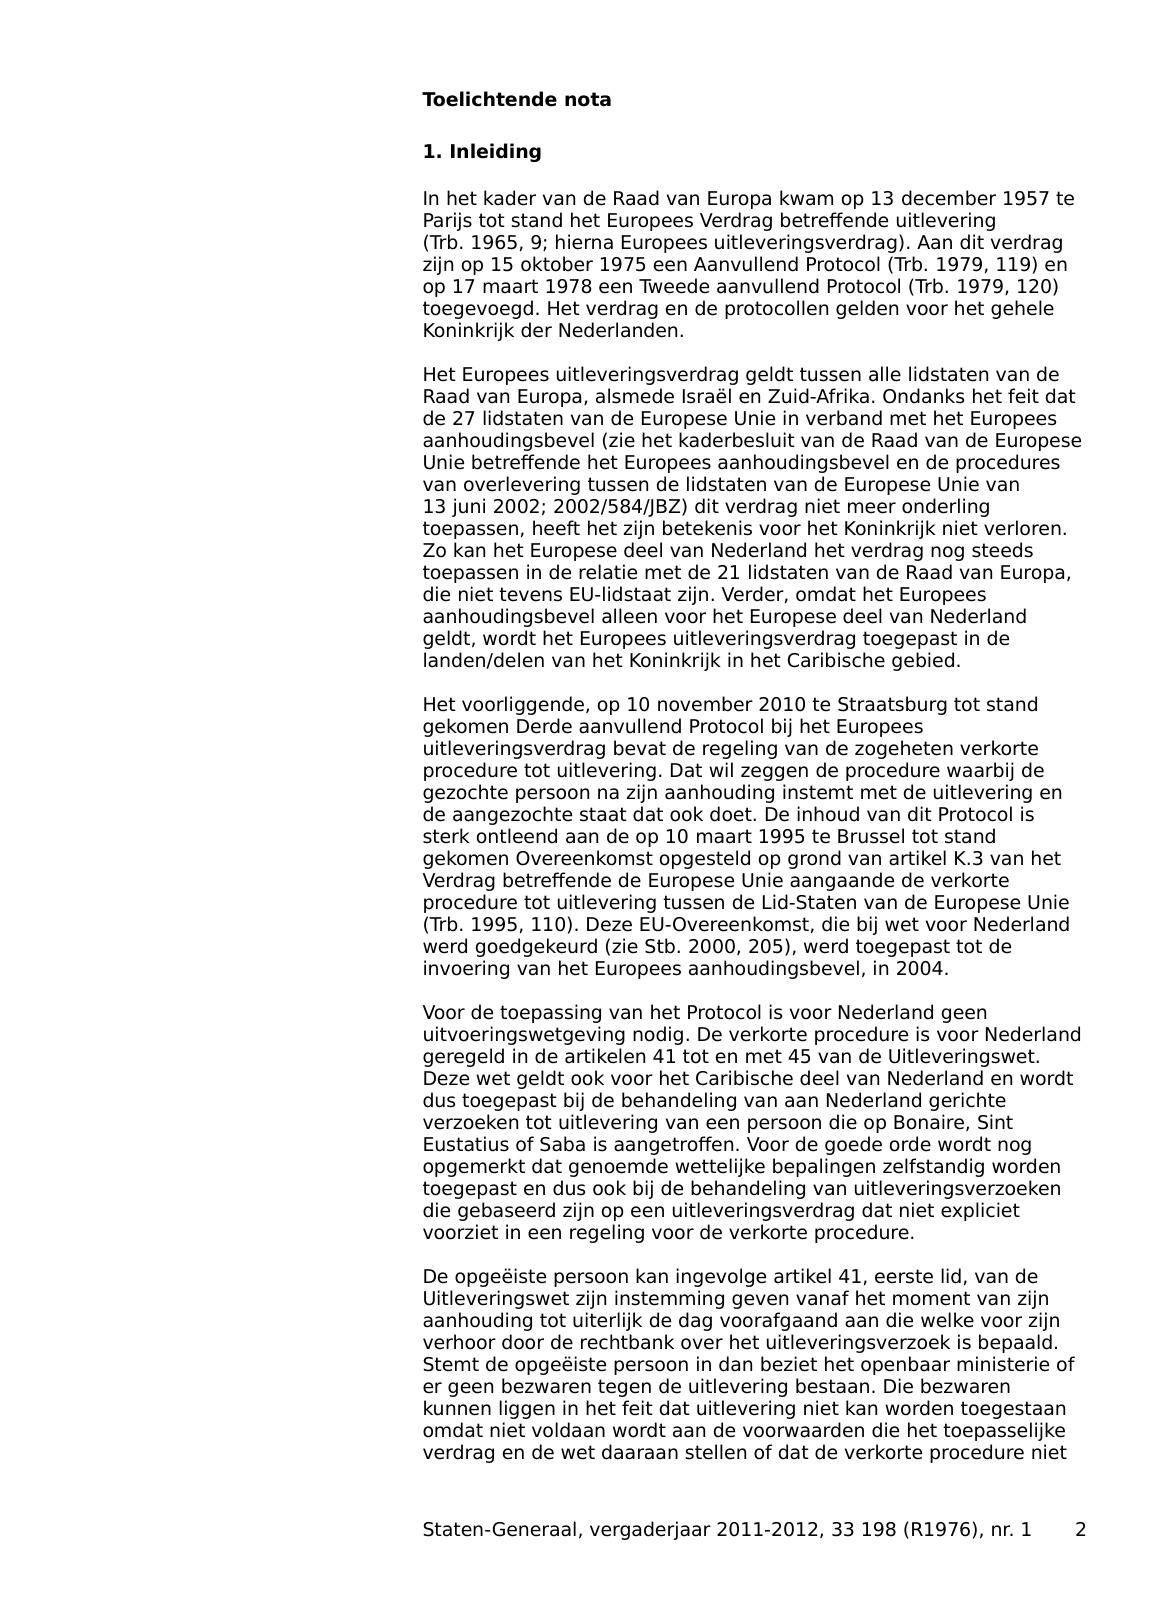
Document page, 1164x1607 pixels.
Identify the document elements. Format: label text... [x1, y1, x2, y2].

text Voor de toepassing van het Protocol is voor Nederland geen uitvoeringswetgeving nodig. De verkorte procedure is voor Nederland geregeld in de artikelen 41 tot en met 45 van de Uitleveringswet. Deze wet geldt ook voor het Caribische deel van Nederland en wordt dus toegepast bij de behandeling van aan Nederland gerichte verzoeken tot uitlevering van een persoon die op Bonaire, Sint Eustatius of Saba is aangetroffen. Voor de goede orde wordt nog opgemerkt dat genoemde wettelijke bepalingen zelfstandig worden toegepast en dus ook bij de behandeling van uitleveringsverzoeken die gebaseerd zijn op een uitleveringsverdrag dat niet expliciet voorziet in een regeling voor de verkorte procedure. [422, 1002, 1087, 1244]
text In het kader van de Raad van Europa kwam op 13 december 1957 te Parijs tot stand het Europees Verdrag betreffende uitlevering (Trb. 1965, 9; hierna Europees uitleveringsverdrag). Aan dit verdrag zijn op 15 oktober 1975 een Aanvullend Protocol (Trb. 1979, 119) en op 17 maart 1978 een Tweede aanvullend Protocol (Trb. 1979, 120) toegevoegd. Het verdrag en de protocollen gelden voor het gehele Koninkrijk der Nederlanden. [422, 188, 1087, 342]
text De opgeëiste persoon kan ingevolge artikel 41, eerste lid, van de Uitleveringswet zijn instemming geven vanaf het moment van zijn aanhouding tot uiterlijk de dag voorafgaand aan die welke voor zijn verhoor door de rechtbank over het uitleveringsverzoek is bepaald. [422, 1266, 1087, 1354]
text Het voorliggende, op 10 november 2010 te Straatsburg tot stand gekomen Derde aanvullend Protocol bij het Europees uitleveringsverdrag bevat de regeling van de zogeheten verkorte procedure tot uitlevering. Dat wil zeggen de procedure waarbij de gezochte persoon na zijn aanhouding instemt met de uitlevering en de aangezochte staat dat ook doet. De inhoud van dit Protocol is sterk ontleend aan de op 10 maart 1995 te Brussel tot stand gekomen Overeenkomst opgesteld op grond van artikel K.3 van het Verdrag betreffende de Europese Unie aangaande de verkorte procedure tot uitlevering tussen de Lid-Staten van de Europese Unie (Trb. 1995, 110). Deze EU-Overeenkomst, die bij wet voor Nederland werd goedgekeurd (zie Stb. 2000, 205), werd toegepast tot de invoering van het Europees aanhoudingsbevel, in 2004. [422, 694, 1087, 980]
subtitle 1. Inleiding [422, 141, 1087, 163]
text Stemt de opgeëiste persoon in dan beziet het openbaar ministerie of er geen bezwaren tegen de uitlevering bestaan. Die bezwaren kunnen liggen in het feit dat uitlevering niet kan worden toegestaan omdat niet voldaan wordt aan de voorwaarden die het toepasselijke verdrag en de wet daaraan stellen of dat de verkorte procedure niet [422, 1354, 1087, 1464]
subtitle Toelichtende nota [422, 89, 1087, 111]
text Het Europees uitleveringsverdrag geldt tussen alle lidstaten van de Raad van Europa, alsmede Israël en Zuid-Afrika. Ondanks het feit dat de 27 lidstaten van de Europese Unie in verband met het Europees aanhoudingsbevel (zie het kaderbesluit van de Raad van de Europese Unie betreffende het Europees aanhoudingsbevel en de procedures van overlevering tussen de lidstaten van de Europese Unie van 13 juni 2002; 2002/584/JBZ) dit verdrag niet meer onderling toepassen, heeft het zijn betekenis voor het Koninkrijk niet verloren. Zo kan het Europese deel van Nederland het verdrag nog steeds toepassen in de relatie met de 21 lidstaten van de Raad van Europa, die niet tevens EU-lidstaat zijn. Verder, omdat het Europees aanhoudingsbevel alleen voor het Europese deel van Nederland geldt, wordt het Europees uitleveringsverdrag toegepast in de landen/delen van het Koninkrijk in het Caribische gebied. [422, 364, 1087, 672]
